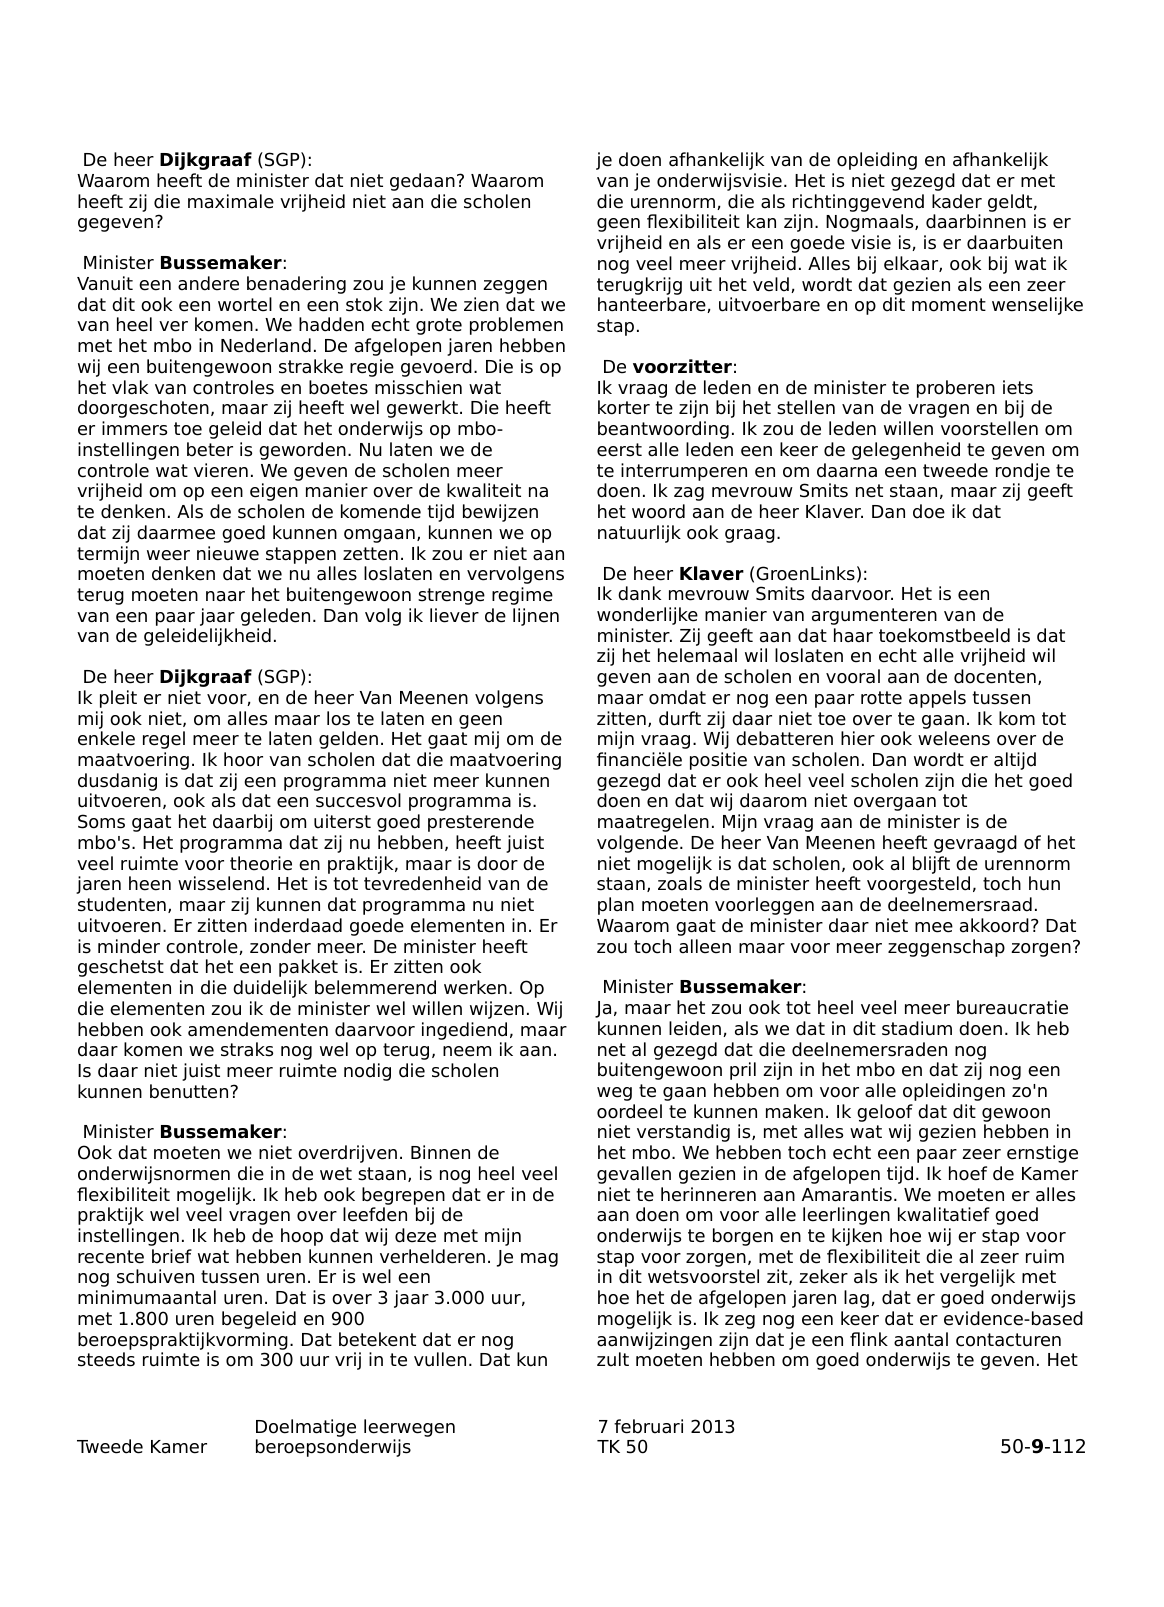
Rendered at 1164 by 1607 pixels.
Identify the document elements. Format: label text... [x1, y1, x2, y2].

text je doen afhankelijk van de opleiding en afhankelijk van je onderwijsvisie. Het is niet gezegd dat er met die urennorm, die als richtinggevend kader geldt, geen flexibiliteit kan zijn. Nogmaals, daarbinnen is er vrijheid en als er een goede visie is, is er daarbuiten nog veel meer vrijheid. Alles bij elkaar, ook bij wat ik terugkrijg uit het veld, wordt dat gezien als een zeer hanteerbare, uitvoerbare en op dit moment wenselijke stap. [596, 150, 1087, 337]
text Minister Bussemaker: [77, 253, 567, 274]
text Minister Bussemaker: [596, 977, 1087, 998]
text Ik dank mevrouw Smits daarvoor. Het is een wonderlijke manier van argumenteren van de minister. Zij geeft aan dat haar toekomstbeeld is dat zij het helemaal wil loslaten en echt alle vrijheid wil geven aan de scholen en vooral aan de docenten, maar omdat er nog een paar rotte appels tussen zitten, durft zij daar niet toe over te gaan. Ik kom tot mijn vraag. Wij debatteren hier ook weleens over de financiële positie van scholen. Dan wordt er altijd gezegd dat er ook heel veel scholen zijn die het goed doen en dat wij daarom niet overgaan tot maatregelen. Mijn vraag aan de minister is de volgende. De heer Van Meenen heeft gevraagd of het niet mogelijk is dat scholen, ook al blijft de urennorm staan, zoals de minister heeft voorgesteld, toch hun plan moeten voorleggen aan de deelnemersraad. Waarom gaat de minister daar niet mee akkoord? Dat zou toch alleen maar voor meer zeggenschap zorgen? [596, 584, 1087, 957]
text Ook dat moeten we niet overdrijven. Binnen de onderwijsnormen die in de wet staan, is nog heel veel flexibiliteit mogelijk. Ik heb ook begrepen dat er in de praktijk wel veel vragen over leefden bij de instellingen. Ik heb de hoop dat wij deze met mijn recente brief wat hebben kunnen verhelderen. Je mag nog schuiven tussen uren. Er is wel een minimumaantal uren. Dat is over 3 jaar 3.000 uur, met 1.800 uren begeleid en 900 beroepspraktijkvorming. Dat betekent dat er nog steeds ruimte is om 300 uur vrij in te vullen. Dat kun [77, 1143, 567, 1371]
text De heer Dijkgraaf (SGP): [77, 667, 567, 688]
text Ja, maar het zou ook tot heel veel meer bureaucratie kunnen leiden, als we dat in dit stadium doen. Ik heb net al gezegd dat die deelnemersraden nog buitengewoon pril zijn in het mbo en dat zij nog een weg te gaan hebben om voor alle opleidingen zo'n oordeel te kunnen maken. Ik geloof dat dit gewoon niet verstandig is, met alles wat wij gezien hebben in het mbo. We hebben toch echt een paar zeer ernstige gevallen gezien in de afgelopen tijd. Ik hoef de Kamer niet te herinneren aan Amarantis. We moeten er alles aan doen om voor alle leerlingen kwalitatief goed onderwijs te borgen en te kijken hoe wij er stap voor stap voor zorgen, met de flexibiliteit die al zeer ruim in dit wetsvoorstel zit, zeker als ik het vergelijk met hoe het de afgelopen jaren lag, dat er goed onderwijs mogelijk is. Ik zeg nog een keer dat er evidence-based aanwijzingen zijn dat je een flink aantal contacturen zult moeten hebben om goed onderwijs te geven. Het [596, 998, 1087, 1371]
text Waarom heeft de minister dat niet gedaan? Waarom heeft zij die maximale vrijheid niet aan die scholen gegeven? [77, 171, 567, 233]
text De voorzitter: [596, 357, 1087, 377]
text Minister Bussemaker: [77, 1122, 567, 1143]
text Vanuit een andere benadering zou je kunnen zeggen dat dit ook een wortel en een stok zijn. We zien dat we van heel ver komen. We hadden echt grote problemen met het mbo in Nederland. De afgelopen jaren hebben wij een buitengewoon strakke regie gevoerd. Die is op het vlak van controles en boetes misschien wat doorgeschoten, maar zij heeft wel gewerkt. Die heeft er immers toe geleid dat het onderwijs op mbo-instellingen beter is geworden. Nu laten we de controle wat vieren. We geven de scholen meer vrijheid om op een eigen manier over de kwaliteit na te denken. Als de scholen de komende tijd bewijzen dat zij daarmee goed kunnen omgaan, kunnen we op termijn weer nieuwe stappen zetten. Ik zou er niet aan moeten denken dat we nu alles loslaten en vervolgens terug moeten naar het buitengewoon strenge regime van een paar jaar geleden. Dan volg ik liever de lijnen van de geleidelijkheid. [77, 274, 567, 647]
text De heer Klaver (GroenLinks): [596, 563, 1087, 584]
text De heer Dijkgraaf (SGP): [77, 150, 567, 171]
text Ik pleit er niet voor, en de heer Van Meenen volgens mij ook niet, om alles maar los te laten en geen enkele regel meer te laten gelden. Het gaat mij om de maatvoering. Ik hoor van scholen dat die maatvoering dusdanig is dat zij een programma niet meer kunnen uitvoeren, ook als dat een succesvol programma is. Soms gaat het daarbij om uiterst goed presterende mbo's. Het programma dat zij nu hebben, heeft juist veel ruimte voor theorie en praktijk, maar is door de jaren heen wisselend. Het is tot tevredenheid van de studenten, maar zij kunnen dat programma nu niet uitvoeren. Er zitten inderdaad goede elementen in. Er is minder controle, zonder meer. De minister heeft geschetst dat het een pakket is. Er zitten ook elementen in die duidelijk belemmerend werken. Op die elementen zou ik de minister wel willen wijzen. Wij hebben ook amendementen daarvoor ingediend, maar daar komen we straks nog wel op terug, neem ik aan. Is daar niet juist meer ruimte nodig die scholen kunnen benutten? [77, 688, 567, 1102]
text Ik vraag de leden en de minister te proberen iets korter te zijn bij het stellen van de vragen en bij de beantwoording. Ik zou de leden willen voorstellen om eerst alle leden een keer de gelegenheid te geven om te interrumperen en om daarna een tweede rondje te doen. Ik zag mevrouw Smits net staan, maar zij geeft het woord aan de heer Klaver. Dan doe ik dat natuurlijk ook graag. [596, 377, 1087, 543]
